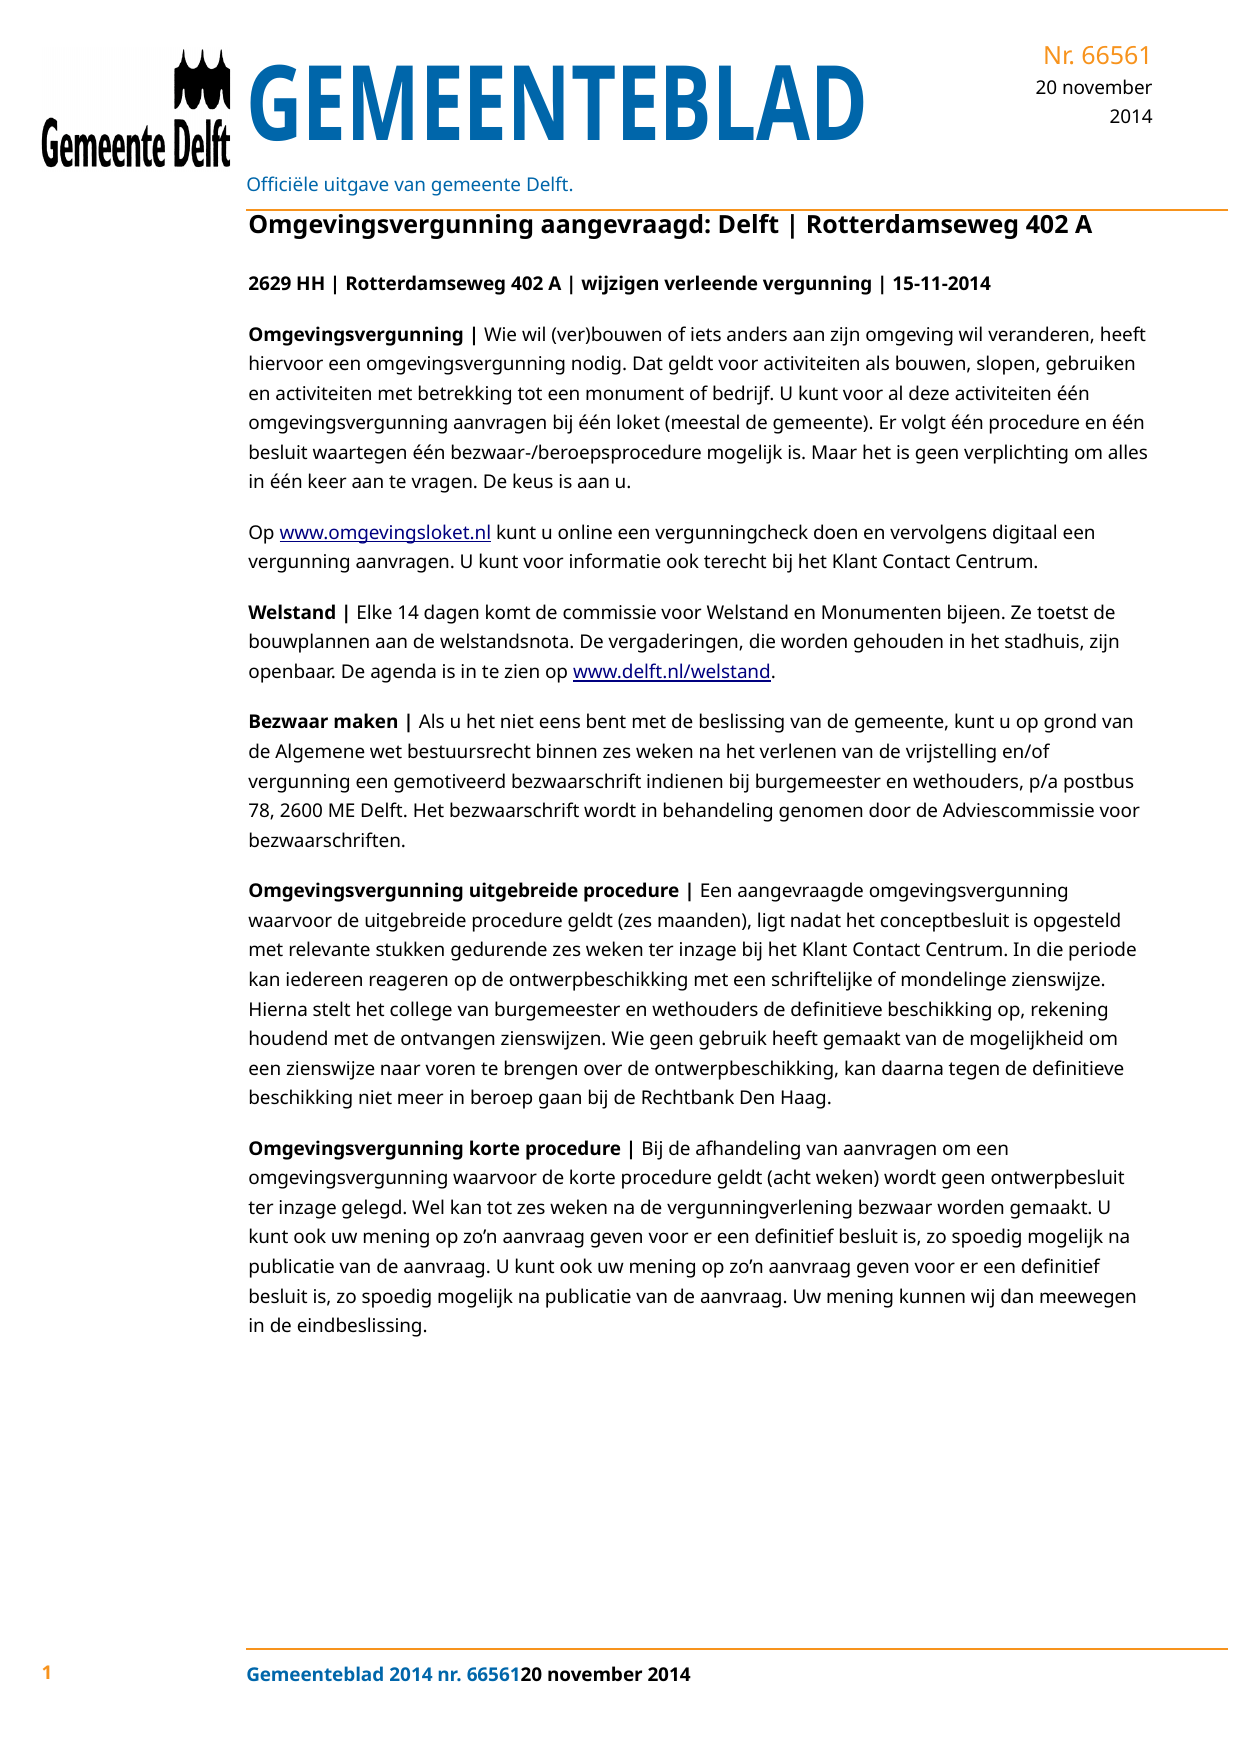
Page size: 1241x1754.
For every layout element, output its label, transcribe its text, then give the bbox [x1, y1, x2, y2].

text Omgevingsvergunning uitgebreide procedure | Een aangevraagde omgevingsvergunning waarvoor de uitgebreide procedure geldt (zes maanden), ligt nadat het conceptbesluit is opgesteld met relevante stukken gedurende zes weken ter inzage bij het Klant Contact Centrum. In die periode kan iedereen reageren op de ontwerpbeschikking met een schriftelijke of mondelinge zienswijze. Hierna stelt het college van burgemeester en wethouders de definitieve beschikking op, rekening houdend met de ontvangen zienswijzen. Wie geen gebruik heeft gemaakt van de mogelijkheid om een zienswijze naar voren te brengen over de ontwerpbeschikking, kan daarna tegen de definitieve beschikking niet meer in beroep gaan bij de Rechtbank Den Haag. [248, 877, 1152, 1110]
text Welstand | Elke 14 dagen komt de commissie voor Welstand en Monumenten bijeen. Ze toetst de bouwplannen aan de welstandsnota. De vergaderingen, die worden gehouden in het stadhuis, zijn openbaar. De agenda is in te zien op www.delft.nl/welstand. [248, 599, 1152, 684]
text Omgevingsvergunning korte procedure | Bij de afhandeling van aanvragen om een omgevingsvergunning waarvoor de korte procedure geldt (acht weken) wordt geen ontwerpbesluit ter inzage gelegd. Wel kan tot zes weken na de vergunningverlening bezwaar worden gemaakt. U kunt ook uw mening op zo’n aanvraag geven voor er een definitief besluit is, zo spoedig mogelijk na publicatie van de aanvraag. U kunt ook uw mening op zo’n aanvraag geven voor er een definitief besluit is, zo spoedig mogelijk na publicatie van de aanvraag. Uw mening kunnen wij dan meewegen in de eindbeslissing. [248, 1135, 1152, 1338]
text Omgevingsvergunning aangevraagd: Delft | Rotterdamseweg 402 A [248, 211, 1152, 241]
text Bezwaar maken | Als u het niet eens bent met de beslissing van de gemeente, kunt u op grond van de Algemene wet bestuursrecht binnen zes weken na het verlenen van de vrijstelling en/of vergunning een gemotiveerd bezwaarschrift indienen bij burgemeester en wethouders, p/a postbus 78, 2600 ME Delft. Het bezwaarschrift wordt in behandeling genomen door de Adviescommissie voor bezwaarschriften. [248, 709, 1152, 853]
text Op www.omgevingsloket.nl kunt u online een vergunningcheck doen en vervolgens digitaal een vergunning aanvragen. U kunt voor informatie ook terecht bij het Klant Contact Centrum. [248, 519, 1152, 574]
picture [41, 47, 231, 172]
text Omgevingsvergunning | Wie wil (ver)bouwen of iets anders aan zijn omgeving wil veranderen, heeft hiervoor een omgevingsvergunning nodig. Dat geldt voor activiteiten als bouwen, slopen, gebruiken en activiteiten met betrekking tot een monument of bedrijf. U kunt voor al deze activiteiten één omgevingsvergunning aanvragen bij één loket (meestal de gemeente). Er volgt één procedure en één besluit waartegen één bezwaar-/beroepsprocedure mogelijk is. Maar het is geen verplichting om alles in één keer aan te vragen. De keus is aan u. [248, 321, 1152, 494]
text 2629 HH | Rotterdamseweg 402 A | wijzigen verleende vergunning | 15-11-2014 [248, 270, 1152, 296]
